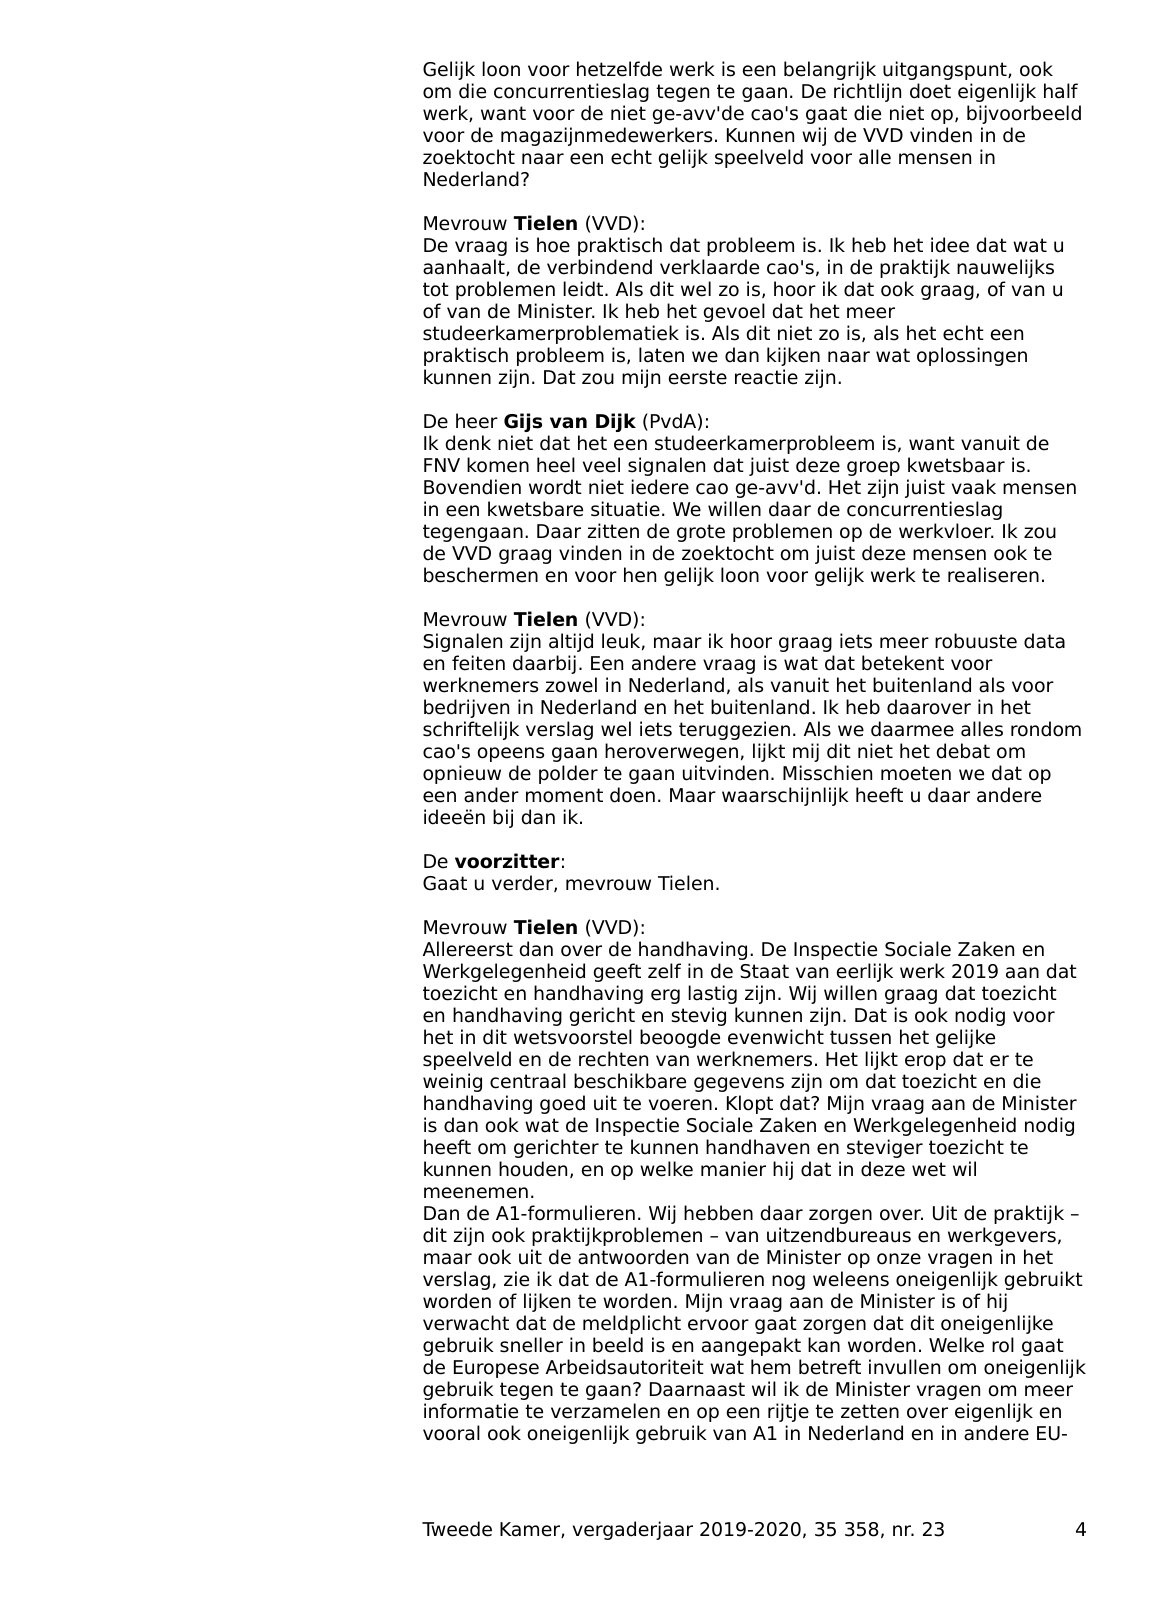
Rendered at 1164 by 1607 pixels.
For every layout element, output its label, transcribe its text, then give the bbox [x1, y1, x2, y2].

text De heer Gijs van Dijk (PvdA): [422, 411, 1087, 433]
text Gelijk loon voor hetzelfde werk is een belangrijk uitgangspunt, ook om die concurrentieslag tegen te gaan. De richtlijn doet eigenlijk half werk, want voor de niet ge-avv'de cao's gaat die niet op, bijvoorbeeld voor de magazijnmedewerkers. Kunnen wij de VVD vinden in de zoektocht naar een echt gelijk speelveld voor alle mensen in Nederland? [422, 59, 1087, 191]
text Dan de A1-formulieren. Wij hebben daar zorgen over. Uit de praktijk – dit zijn ook praktijkproblemen – van uitzendbureaus en werkgevers, maar ook uit de antwoorden van de Minister op onze vragen in het verslag, zie ik dat de A1-formulieren nog weleens oneigenlijk gebruikt worden of lijken te worden. Mijn vraag aan de Minister is of hij verwacht dat de meldplicht ervoor gaat zorgen dat dit oneigenlijke gebruik sneller in beeld is en aangepakt kan worden. Welke rol gaat de Europese Arbeidsautoriteit wat hem betreft invullen om oneigenlijk gebruik tegen te gaan? Daarnaast wil ik de Minister vragen om meer informatie te verzamelen en op een rijtje te zetten over eigenlijk en vooral ook oneigenlijk gebruik van A1 in Nederland en in andere EU- [422, 1203, 1087, 1445]
text De vraag is hoe praktisch dat probleem is. Ik heb het idee dat wat u aanhaalt, de verbindend verklaarde cao's, in de praktijk nauwelijks tot problemen leidt. Als dit wel zo is, hoor ik dat ook graag, of van u of van de Minister. Ik heb het gevoel dat het meer studeerkamerproblematiek is. Als dit niet zo is, als het echt een praktisch probleem is, laten we dan kijken naar wat oplossingen kunnen zijn. Dat zou mijn eerste reactie zijn. [422, 235, 1087, 389]
text Mevrouw Tielen (VVD): [422, 213, 1087, 235]
text Mevrouw Tielen (VVD): [422, 917, 1087, 939]
text Allereerst dan over de handhaving. De Inspectie Sociale Zaken en Werkgelegenheid geeft zelf in de Staat van eerlijk werk 2019 aan dat toezicht en handhaving erg lastig zijn. Wij willen graag dat toezicht en handhaving gericht en stevig kunnen zijn. Dat is ook nodig voor het in dit wetsvoorstel beoogde evenwicht tussen het gelijke speelveld en de rechten van werknemers. Het lijkt erop dat er te weinig centraal beschikbare gegevens zijn om dat toezicht en die handhaving goed uit te voeren. Klopt dat? Mijn vraag aan de Minister is dan ook wat de Inspectie Sociale Zaken en Werkgelegenheid nodig heeft om gerichter te kunnen handhaven en steviger toezicht te kunnen houden, en op welke manier hij dat in deze wet wil meenemen. [422, 939, 1087, 1203]
text De voorzitter: [422, 851, 1087, 873]
text Mevrouw Tielen (VVD): [422, 609, 1087, 631]
text Ik denk niet dat het een studeerkamerprobleem is, want vanuit de FNV komen heel veel signalen dat juist deze groep kwetsbaar is. Bovendien wordt niet iedere cao ge-avv'd. Het zijn juist vaak mensen in een kwetsbare situatie. We willen daar de concurrentieslag tegengaan. Daar zitten de grote problemen op de werkvloer. Ik zou de VVD graag vinden in de zoektocht om juist deze mensen ook te beschermen en voor hen gelijk loon voor gelijk werk te realiseren. [422, 433, 1087, 587]
text Signalen zijn altijd leuk, maar ik hoor graag iets meer robuuste data en feiten daarbij. Een andere vraag is wat dat betekent voor werknemers zowel in Nederland, als vanuit het buitenland als voor bedrijven in Nederland en het buitenland. Ik heb daarover in het schriftelijk verslag wel iets teruggezien. Als we daarmee alles rondom cao's opeens gaan heroverwegen, lijkt mij dit niet het debat om opnieuw de polder te gaan uitvinden. Misschien moeten we dat op een ander moment doen. Maar waarschijnlijk heeft u daar andere ideeën bij dan ik. [422, 631, 1087, 829]
text Gaat u verder, mevrouw Tielen. [422, 873, 1087, 895]
